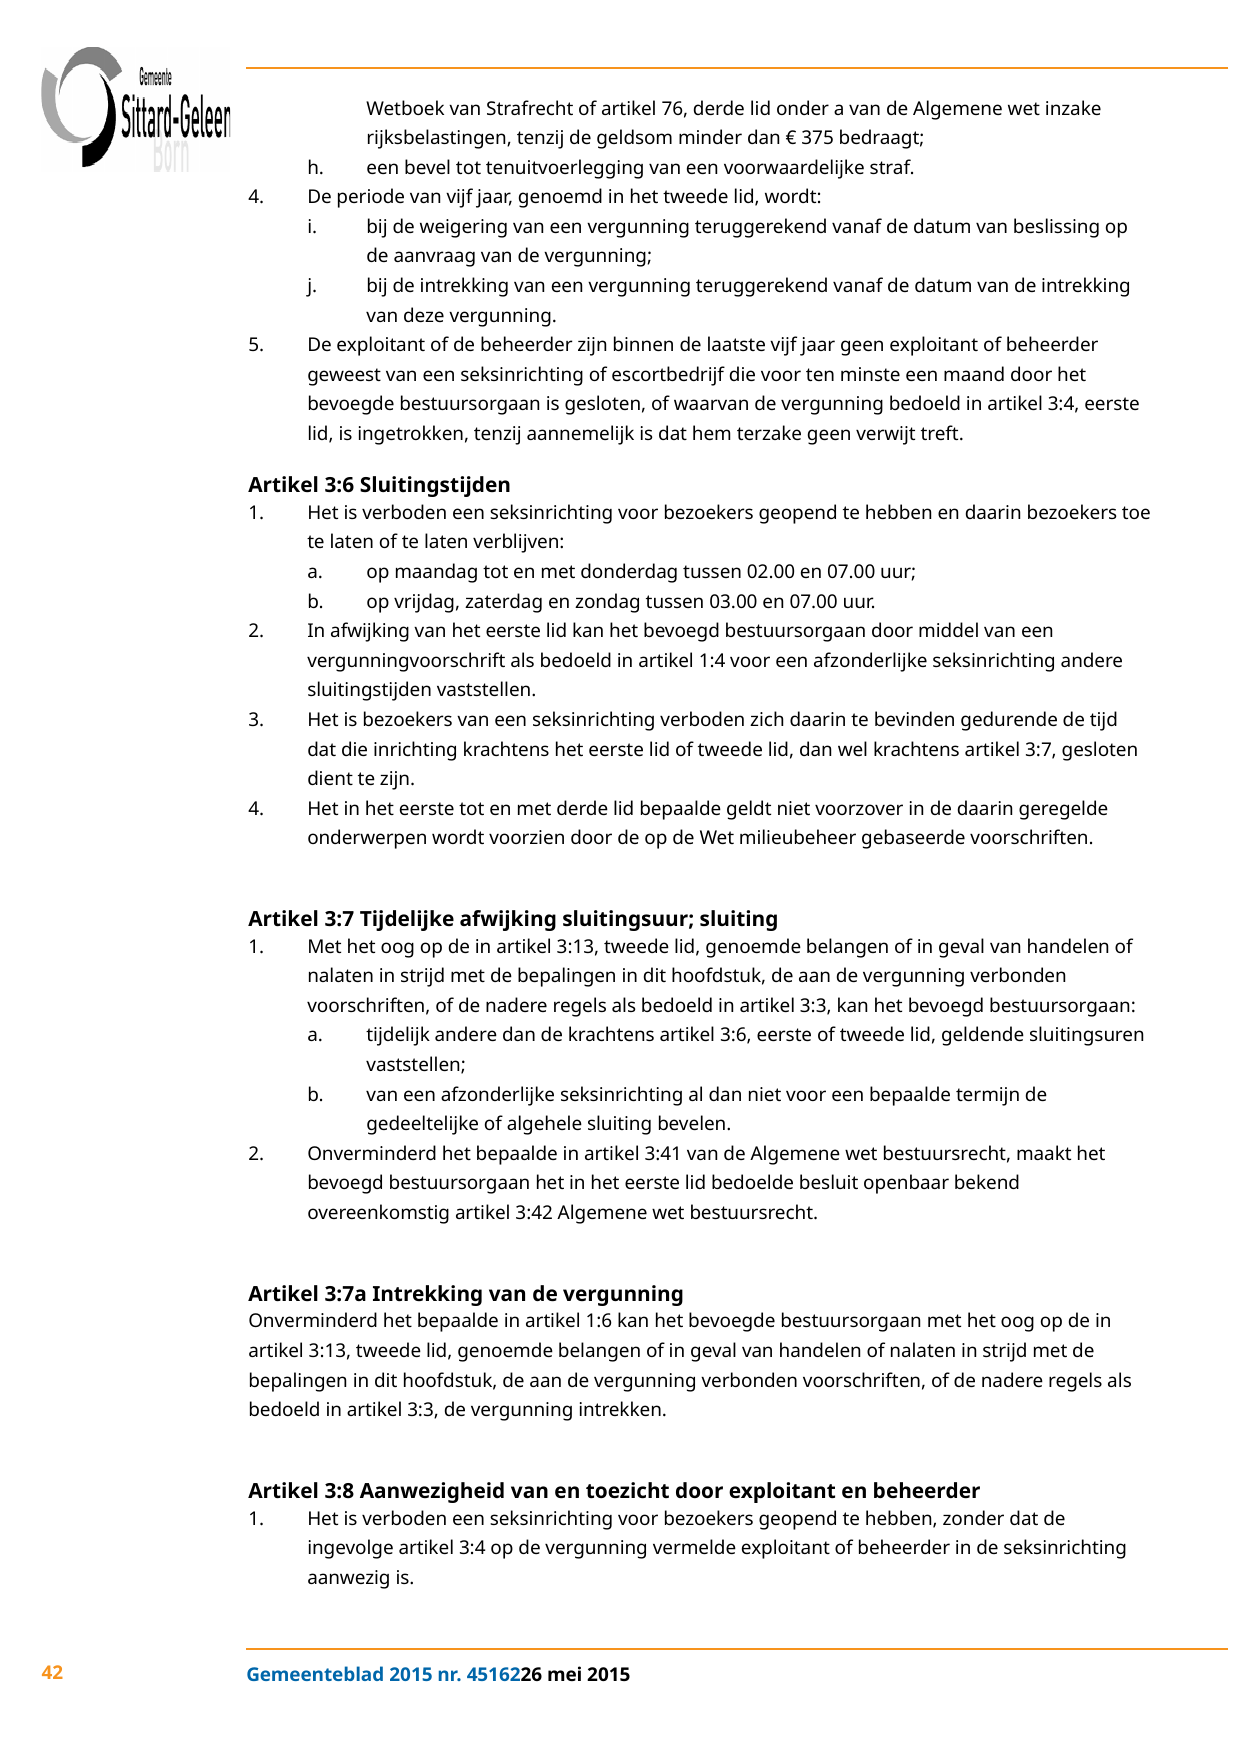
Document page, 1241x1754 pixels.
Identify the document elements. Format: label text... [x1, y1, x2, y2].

list Onverminderd het bepaalde in artikel 3:41 van de Algemene wet bestuursrecht, maakt het bevoegd bestuursorgaan het in het eerste lid bedoelde besluit openbaar bekend overeenkomstig artikel 3:42 Algemene wet bestuursrecht. [248, 1140, 1152, 1225]
list Het is bezoekers van een seksinrichting verboden zich daarin te bevinden gedurende de tijd dat die inrichting krachtens het eerste lid of tweede lid, dan wel krachtens artikel 3:7, gesloten dient te zijn. [248, 706, 1152, 791]
text Artikel 3:6 Sluitingstijden [248, 471, 1152, 499]
list Met het oog op de in artikel 3:13, tweede lid, genoemde belangen of in geval van handelen of nalaten in strijd met de bepalingen in dit hoofdstuk, de aan de vergunning verbonden voorschriften, of de nadere regels als bedoeld in artikel 3:3, kan het bevoegd bestuursorgaan: [248, 933, 1152, 1018]
list Wetboek van Strafrecht of artikel 76, derde lid onder a van de Algemene wet inzake rijksbelastingen, tenzij de geldsom minder dan € 375 bedraagt; [307, 95, 1152, 150]
list van een afzonderlijke seksinrichting al dan niet voor een bepaalde termijn de gedeeltelijke of algehele sluiting bevelen. [307, 1081, 1152, 1136]
list Het is verboden een seksinrichting voor bezoekers geopend te hebben, zonder dat de ingevolge artikel 3:4 op de vergunning vermelde exploitant of beheerder in de seksinrichting aanwezig is. [248, 1505, 1152, 1590]
list op maandag tot en met donderdag tussen 02.00 en 07.00 uur; [307, 558, 1152, 584]
list bij de intrekking van een vergunning teruggerekend vanaf de datum van de intrekking van deze vergunning. [307, 272, 1152, 328]
list bij de weigering van een vergunning teruggerekend vanaf de datum van beslissing op de aanvraag van de vergunning; [307, 213, 1152, 268]
picture [41, 47, 231, 172]
list De exploitant of de beheerder zijn binnen de laatste vijf jaar geen exploitant of beheerder geweest van een seksinrichting of escortbedrijf die voor ten minste een maand door het bevoegde bestuursorgaan is gesloten, of waarvan de vergunning bedoeld in artikel 3:4, eerste lid, is ingetrokken, tenzij aannemelijk is dat hem terzake geen verwijt treft. [248, 331, 1152, 446]
text Artikel 3:7 Tijdelijke afwijking sluitingsuur; sluiting [248, 904, 1152, 933]
list Het is verboden een seksinrichting voor bezoekers geopend te hebben en daarin bezoekers toe te laten of te laten verblijven: [248, 499, 1152, 554]
list op vrijdag, zaterdag en zondag tussen 03.00 en 07.00 uur. [307, 588, 1152, 613]
list tijdelijk andere dan de krachtens artikel 3:6, eerste of tweede lid, geldende sluitingsuren vaststellen; [307, 1022, 1152, 1077]
text Artikel 3:8 Aanwezigheid van en toezicht door exploitant en beheerder [248, 1476, 1152, 1505]
list Het in het eerste tot en met derde lid bepaalde geldt niet voorzover in de daarin geregelde onderwerpen wordt voorzien door de op de Wet milieubeheer gebaseerde voorschriften. [248, 795, 1152, 850]
list In afwijking van het eerste lid kan het bevoegd bestuursorgaan door middel van een vergunningvoorschrift als bedoeld in artikel 1:4 voor een afzonderlijke seksinrichting andere sluitingstijden vaststellen. [248, 617, 1152, 702]
text Artikel 3:7a Intrekking van de vergunning [248, 1279, 1152, 1308]
list De periode van vijf jaar, genoemd in het tweede lid, wordt: [248, 183, 1152, 209]
list een bevel tot tenuitvoerlegging van een voorwaardelijke straf. [307, 154, 1152, 180]
text Onverminderd het bepaalde in artikel 1:6 kan het bevoegde bestuursorgaan met het oog op de in artikel 3:13, tweede lid, genoemde belangen of in geval van handelen of nalaten in strijd met de bepalingen in dit hoofdstuk, de aan de vergunning verbonden voorschriften, of de nadere regels als bedoeld in artikel 3:3, de vergunning intrekken. [248, 1308, 1152, 1422]
